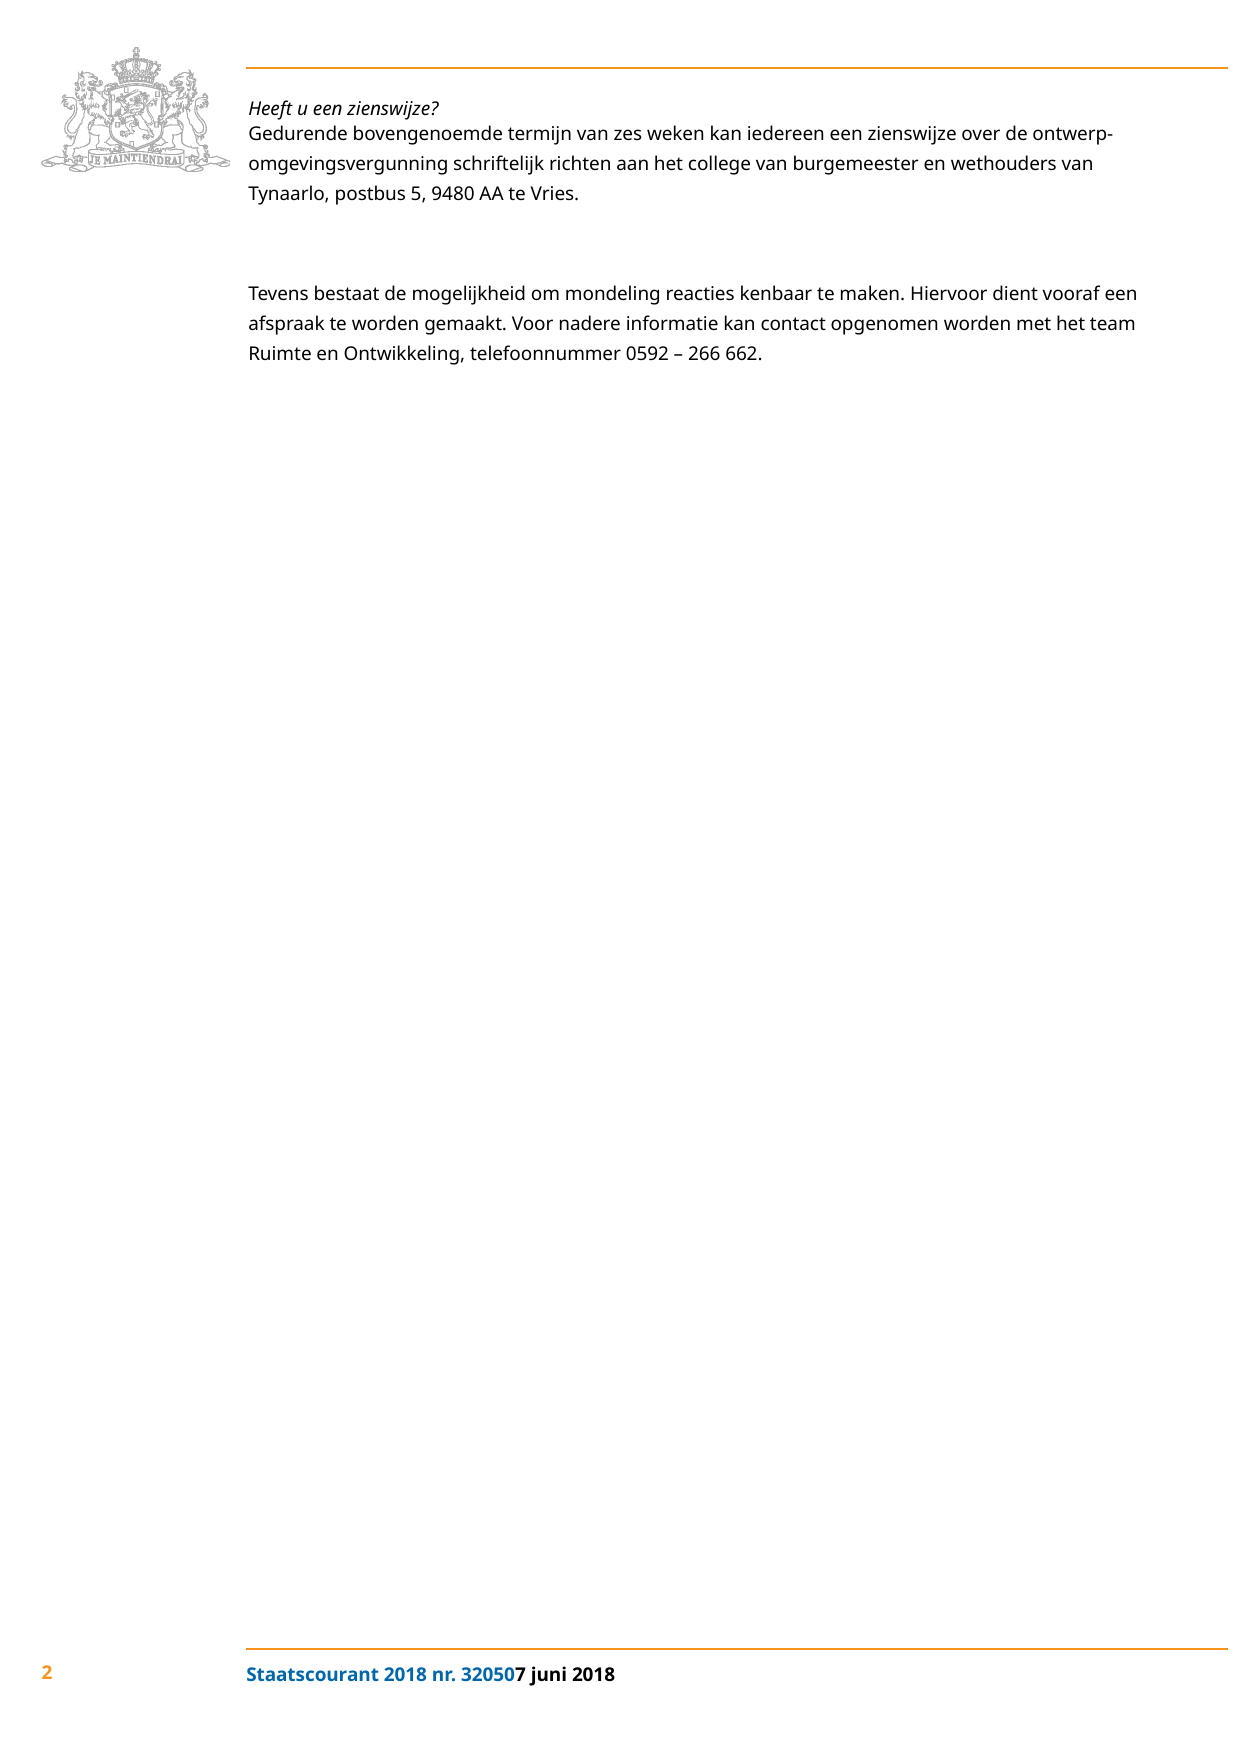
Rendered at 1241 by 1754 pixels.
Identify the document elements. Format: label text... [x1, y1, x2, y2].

text Tevens bestaat de mogelijkheid om mondeling reacties kenbaar te maken. Hiervoor dient vooraf een afspraak te worden gemaakt. Voor nadere informatie kan contact opgenomen worden met het team Ruimte en Ontwikkeling, telefoonnummer 0592 – 266 662. [248, 281, 1152, 365]
text Gedurende bovengenoemde termijn van zes weken kan iedereen een zienswijze over de ontwerp-omgevingsvergunning schriftelijk richten aan het college van burgemeester en wethouders van Tynaarlo, postbus 5, 9480 AA te Vries. [248, 121, 1152, 205]
text Heeft u een zienswijze? [248, 95, 1152, 121]
picture [41, 47, 231, 172]
